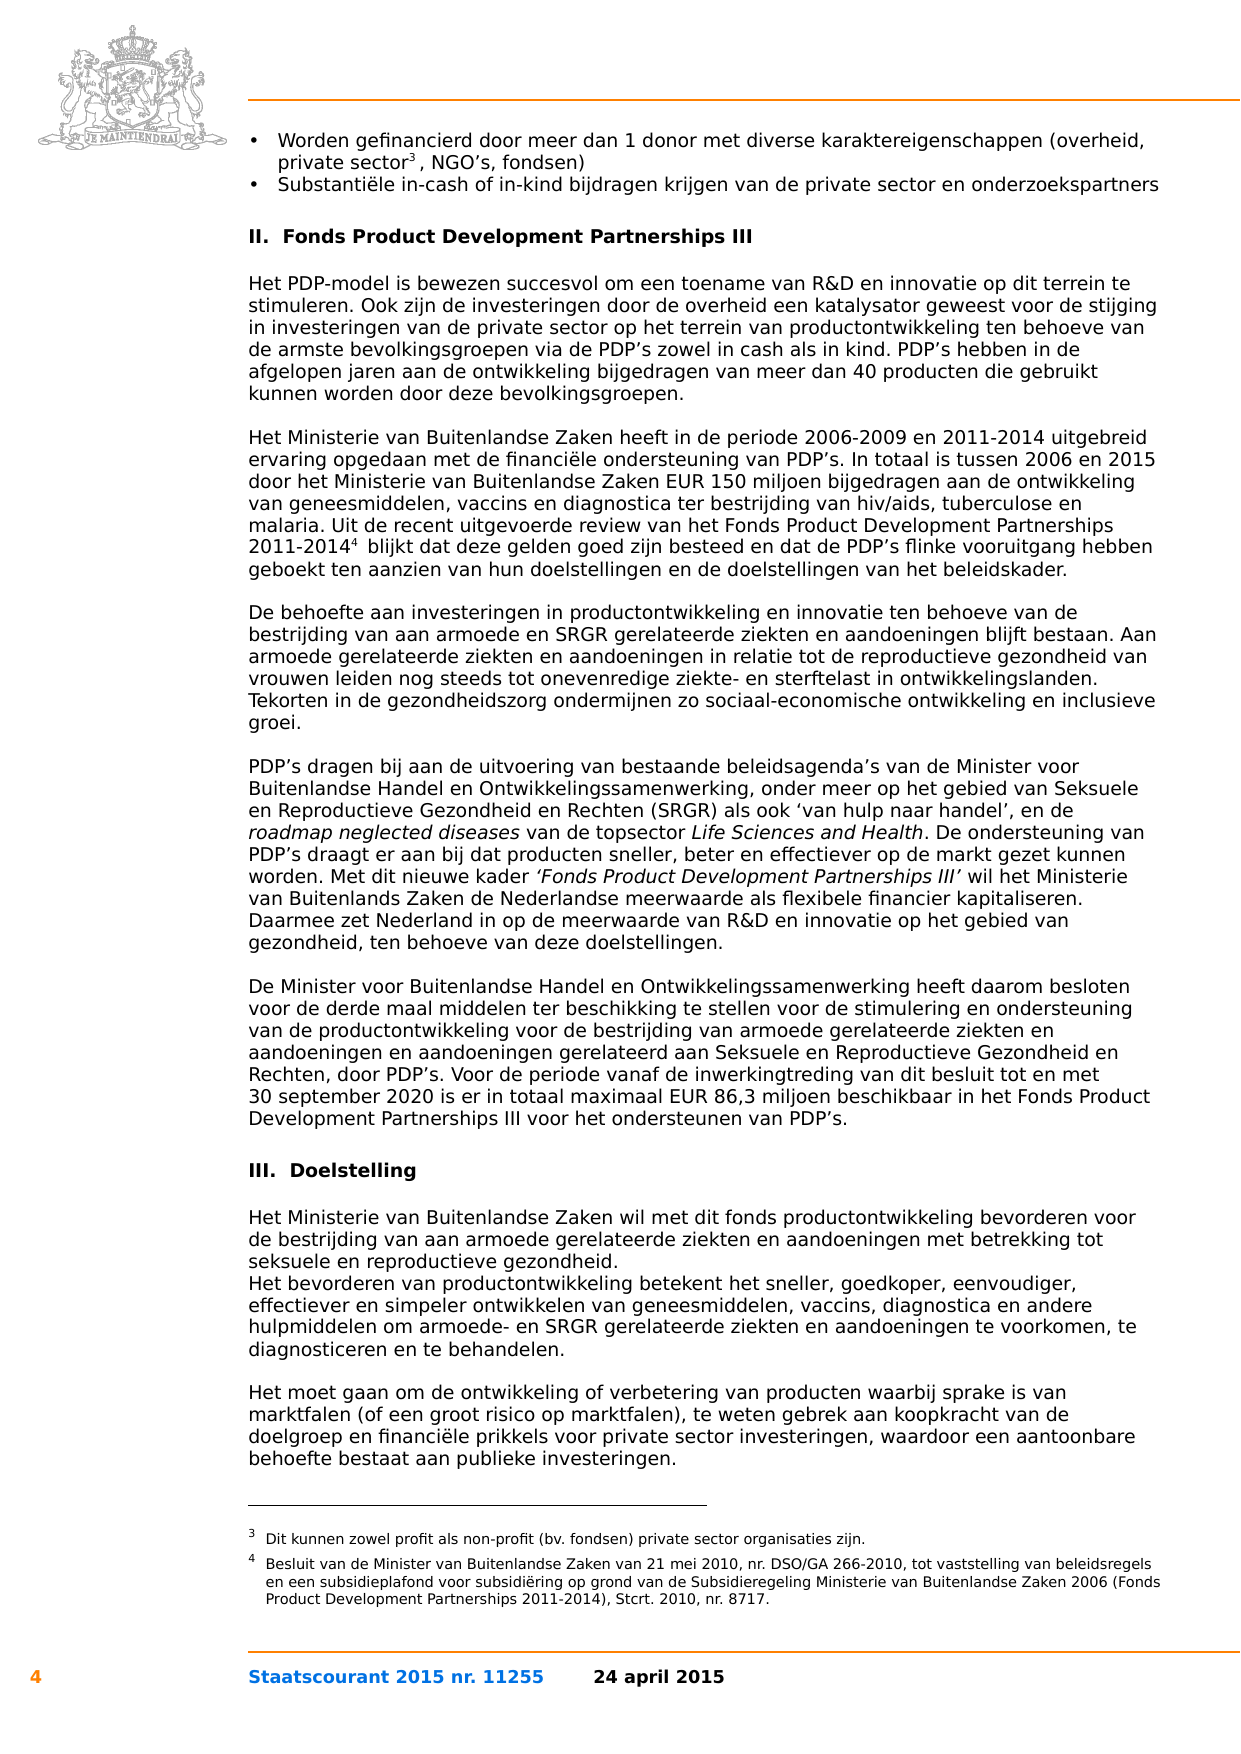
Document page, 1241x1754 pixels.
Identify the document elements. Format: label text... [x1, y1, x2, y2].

text Het moet gaan om de ontwikkeling of verbetering van producten waarbij sprake is van marktfalen (of een groot risico op marktfalen), te weten gebrek aan koopkracht van de doelgroep en financiële prikkels voor private sector investeringen, waardoor een aantoonbare behoefte bestaat aan publieke investeringen. [248, 1382, 1163, 1470]
text De Minister voor Buitenlandse Handel en Ontwikkelingssamenwerking heeft daarom besloten voor de derde maal middelen ter beschikking te stellen voor de stimulering en ondersteuning van de productontwikkeling voor de bestrijding van armoede gerelateerde ziekten en aandoeningen en aandoeningen gerelateerd aan Seksuele en Reproductieve Gezondheid en Rechten, door PDP’s. Voor de periode vanaf de inwerkingtreding van dit besluit tot en met 30 september 2020 is er in totaal maximaal EUR 86,3 miljoen beschikbaar in het Fonds Product Development Partnerships III voor het ondersteunen van PDP’s. [248, 976, 1163, 1129]
picture [38, 25, 227, 150]
text Het bevorderen van productontwikkeling betekent het sneller, goedkoper, eenvoudiger, effectiever en simpeler ontwikkelen van geneesmiddelen, vaccins, diagnostica en andere hulpmiddelen om armoede- en SRGR gerelateerde ziekten en aandoeningen te voorkomen, te diagnosticeren en te behandelen. [248, 1272, 1163, 1360]
text Dit kunnen zowel profit als non-profit (bv. fondsen) private sector organisaties zijn. [248, 1527, 1163, 1549]
text • Worden gefinancierd door meer dan 1 donor met diverse karaktereigenschappen (overheid, private sector, NGO’s, fondsen) [248, 130, 1163, 174]
text Besluit van de Minister van Buitenlandse Zaken van 21 mei 2010, nr. DSO/GA 266-2010, tot vaststelling van beleidsregels en een subsidieplafond voor subsidiëring op grond van de Subsidieregeling Ministerie van Buitenlandse Zaken 2006 (Fonds Product Development Partnerships 2011-2014), Stcrt. 2010, nr. 8717. [248, 1552, 1163, 1608]
text Het Ministerie van Buitenlandse Zaken wil met dit fonds productontwikkeling bevorderen voor de bestrijding van aan armoede gerelateerde ziekten en aandoeningen met betrekking tot seksuele en reproductieve gezondheid. [248, 1207, 1163, 1272]
subtitle II. Fonds Product Development Partnerships III [248, 226, 1163, 248]
text Het Ministerie van Buitenlandse Zaken heeft in de periode 2006-2009 en 2011-2014 uitgebreid ervaring opgedaan met de financiële ondersteuning van PDP’s. In totaal is tussen 2006 en 2015 door het Ministerie van Buitenlandse Zaken EUR 150 miljoen bijgedragen aan de ontwikkeling van geneesmiddelen, vaccins en diagnostica ter bestrijding van hiv/aids, tuberculose en malaria. Uit de recent uitgevoerde review van het Fonds Product Development Partnerships 2011-2014 blijkt dat deze gelden goed zijn besteed en dat de PDP’s flinke vooruitgang hebben geboekt ten aanzien van hun doelstellingen en de doelstellingen van het beleidskader. [248, 427, 1163, 580]
subtitle III. Doelstelling [248, 1159, 1163, 1182]
text • Substantiële in-cash of in-kind bijdragen krijgen van de private sector en onderzoekspartners [248, 174, 1163, 196]
text Het PDP-model is bewezen succesvol om een toename van R&D en innovatie op dit terrein te stimuleren. Ook zijn de investeringen door de overheid een katalysator geweest voor de stijging in investeringen van de private sector op het terrein van productontwikkeling ten behoeve van de armste bevolkingsgroepen via de PDP’s zowel in cash als in kind. PDP’s hebben in de afgelopen jaren aan de ontwikkeling bijgedragen van meer dan 40 producten die gebruikt kunnen worden door deze bevolkingsgroepen. [248, 273, 1163, 405]
text PDP’s dragen bij aan de uitvoering van bestaande beleidsagenda’s van de Minister voor Buitenlandse Handel en Ontwikkelingssamenwerking, onder meer op het gebied van Seksuele en Reproductieve Gezondheid en Rechten (SRGR) als ook ‘van hulp naar handel’, en de roadmap neglected diseases van de topsector Life Sciences and Health. De ondersteuning van PDP’s draagt er aan bij dat producten sneller, beter en effectiever op de markt gezet kunnen worden. Met dit nieuwe kader ‘Fonds Product Development Partnerships III’ wil het Ministerie van Buitenlands Zaken de Nederlandse meerwaarde als flexibele financier kapitaliseren. Daarmee zet Nederland in op de meerwaarde van R&D en innovatie op het gebied van gezondheid, ten behoeve van deze doelstellingen. [248, 756, 1163, 954]
text De behoefte aan investeringen in productontwikkeling en innovatie ten behoeve van de bestrijding van aan armoede en SRGR gerelateerde ziekten en aandoeningen blijft bestaan. Aan armoede gerelateerde ziekten en aandoeningen in relatie tot de reproductieve gezondheid van vrouwen leiden nog steeds tot onevenredige ziekte- en sterftelast in ontwikkelingslanden. Tekorten in de gezondheidszorg ondermijnen zo sociaal-economische ontwikkeling en inclusieve groei. [248, 602, 1163, 734]
